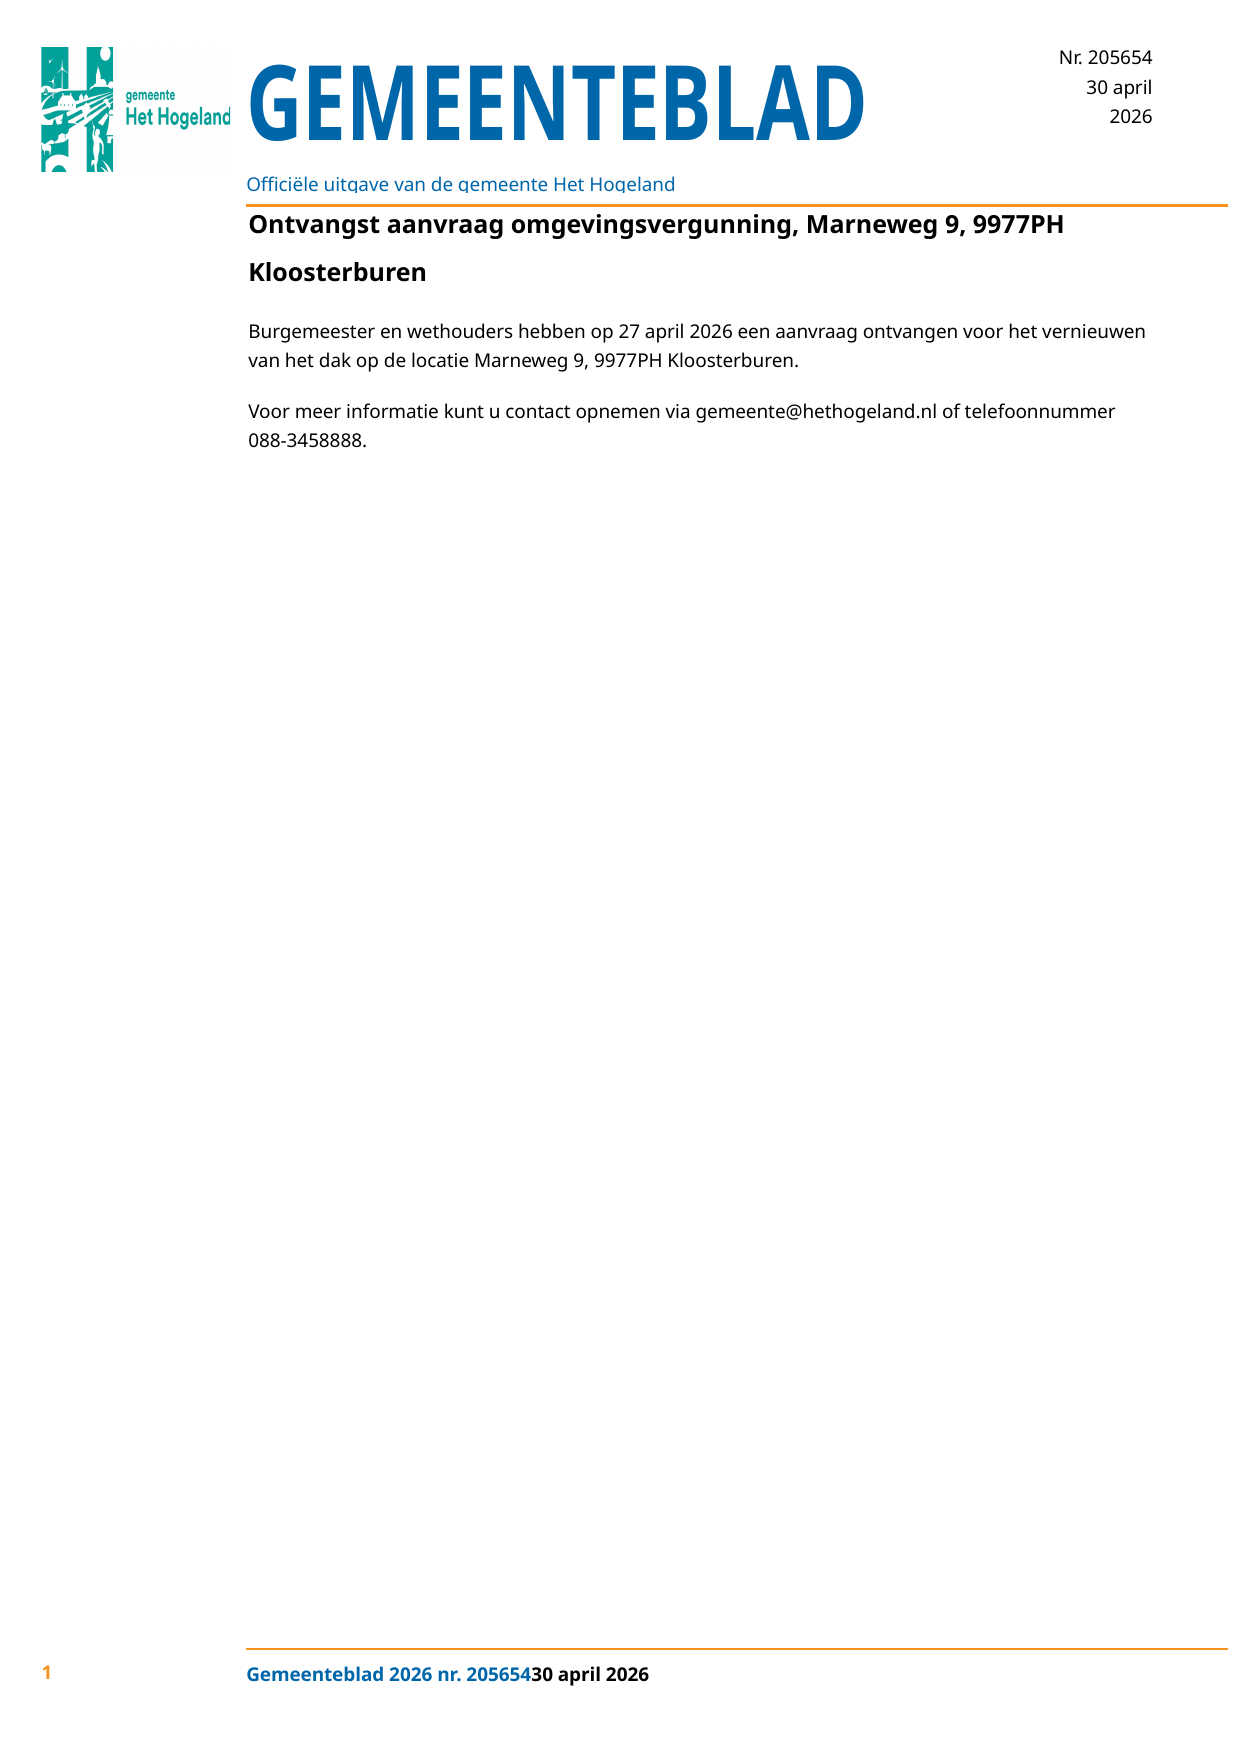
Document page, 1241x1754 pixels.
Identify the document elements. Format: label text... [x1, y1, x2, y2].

text Ontvangst aanvraag omgevingsvergunning, Marneweg 9, 9977PH Kloosterburen [248, 207, 1152, 288]
picture [41, 47, 231, 172]
text Burgemeester en wethouders hebben op 27 april 2026 een aanvraag ontvangen voor het vernieuwen van het dak op de locatie Marneweg 9, 9977PH Kloosterburen. [248, 318, 1152, 373]
text Voor meer informatie kunt u contact opnemen via gemeente@hethogeland.nl of telefoonnummer 088-3458888. [248, 398, 1152, 453]
